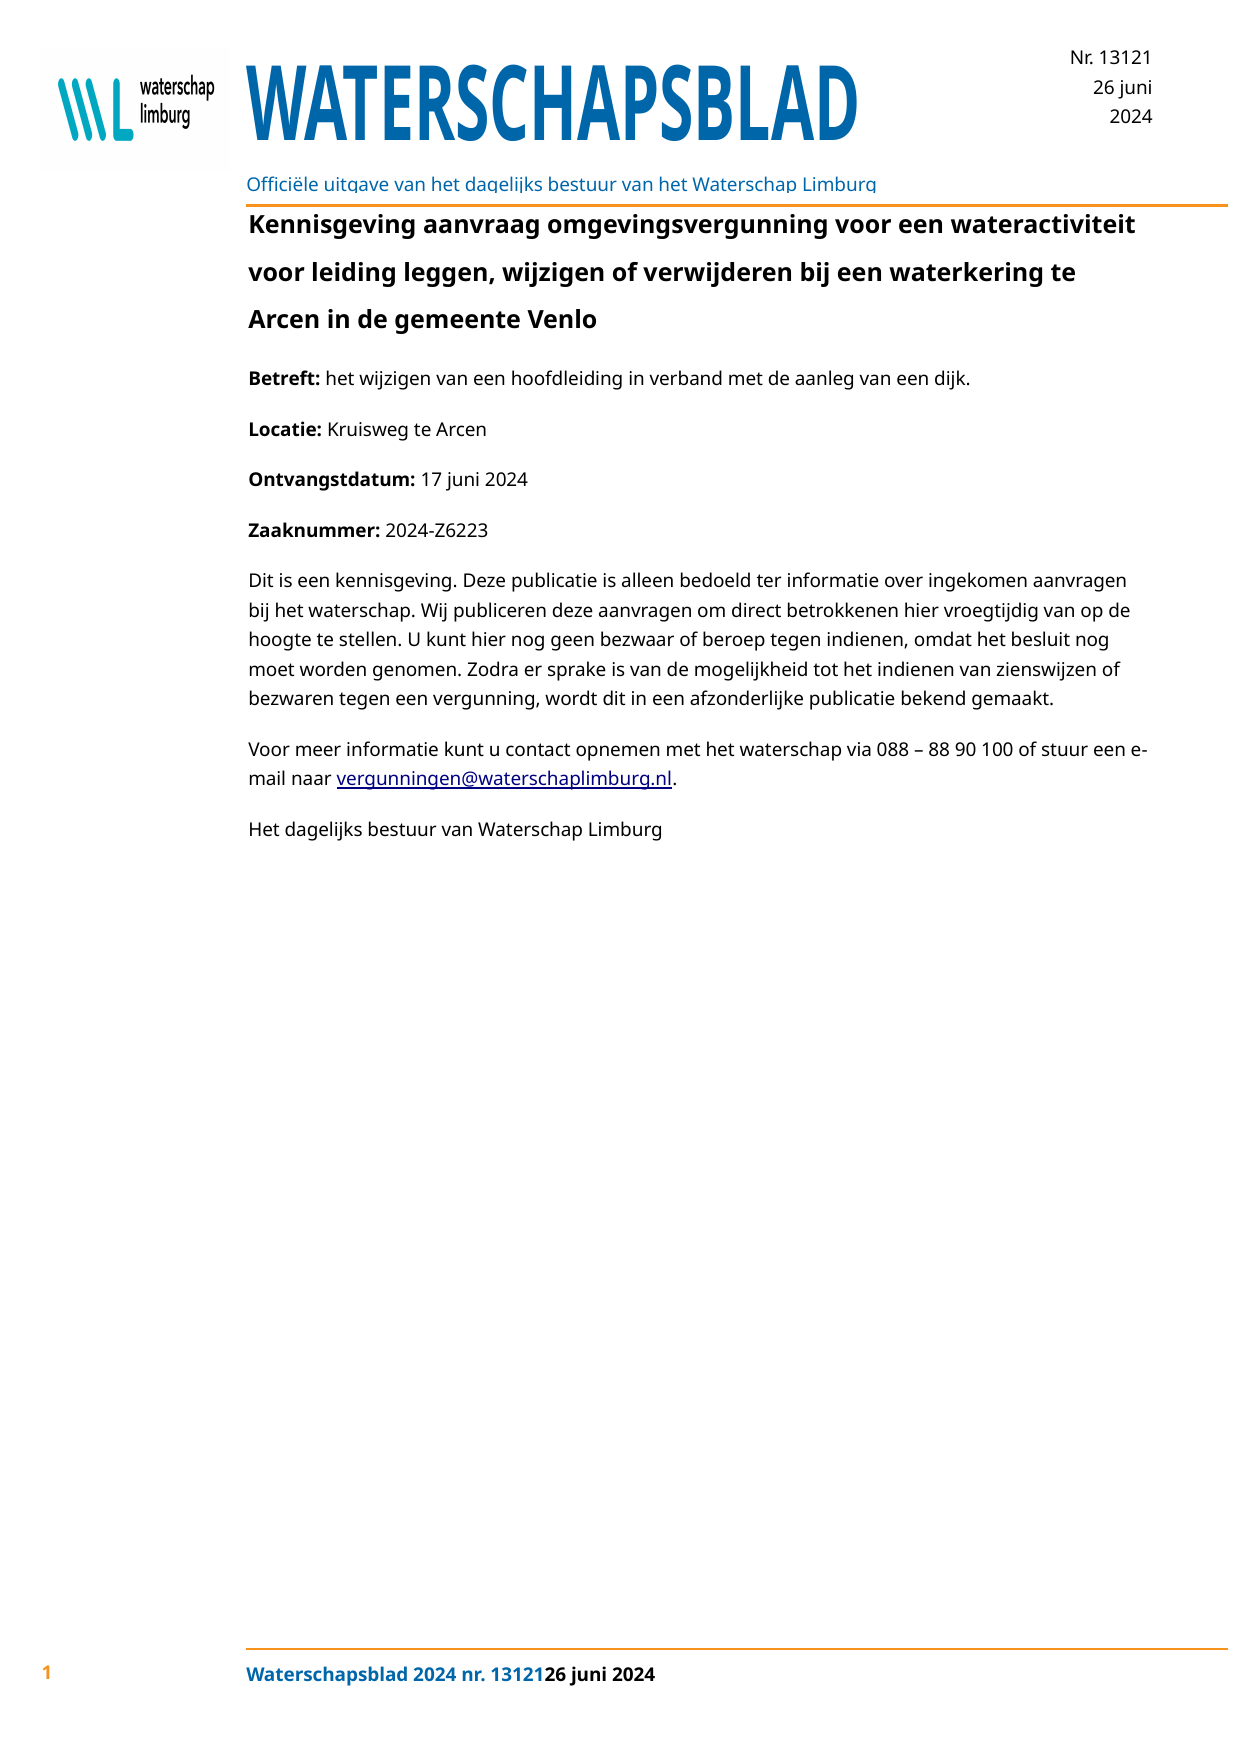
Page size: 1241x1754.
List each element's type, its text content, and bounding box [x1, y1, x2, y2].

text Dit is een kennisgeving. Deze publicatie is alleen bedoeld ter informatie over ingekomen aanvragen bij het waterschap. Wij publiceren deze aanvragen om direct betrokkenen hier vroegtijdig van op de hoogte te stellen. U kunt hier nog geen bezwaar of beroep tegen indienen, omdat het besluit nog moet worden genomen. Zodra er sprake is van de mogelijkheid tot het indienen van zienswijzen of bezwaren tegen een vergunning, wordt dit in een afzonderlijke publicatie bekend gemaakt. [248, 567, 1152, 711]
text Het dagelijks bestuur van Waterschap Limburg [248, 816, 1152, 842]
text Locatie: Kruisweg te Arcen [248, 416, 1152, 442]
text Ontvangstdatum: 17 juni 2024 [248, 466, 1152, 492]
picture [41, 47, 231, 172]
text Kennisgeving aanvraag omgevingsvergunning voor een wateractiviteit voor leiding leggen, wijzigen of verwijderen bij een waterkering te Arcen in de gemeente Venlo [248, 207, 1152, 336]
text Voor meer informatie kunt u contact opnemen met het waterschap via 088 – 88 90 100 of stuur een e-mail naar vergunningen@waterschaplimburg.nl. [248, 736, 1152, 791]
text Betreft: het wijzigen van een hoofdleiding in verband met de aanleg van een dijk. [248, 366, 1152, 391]
text Zaaknummer: 2024-Z6223 [248, 517, 1152, 542]
